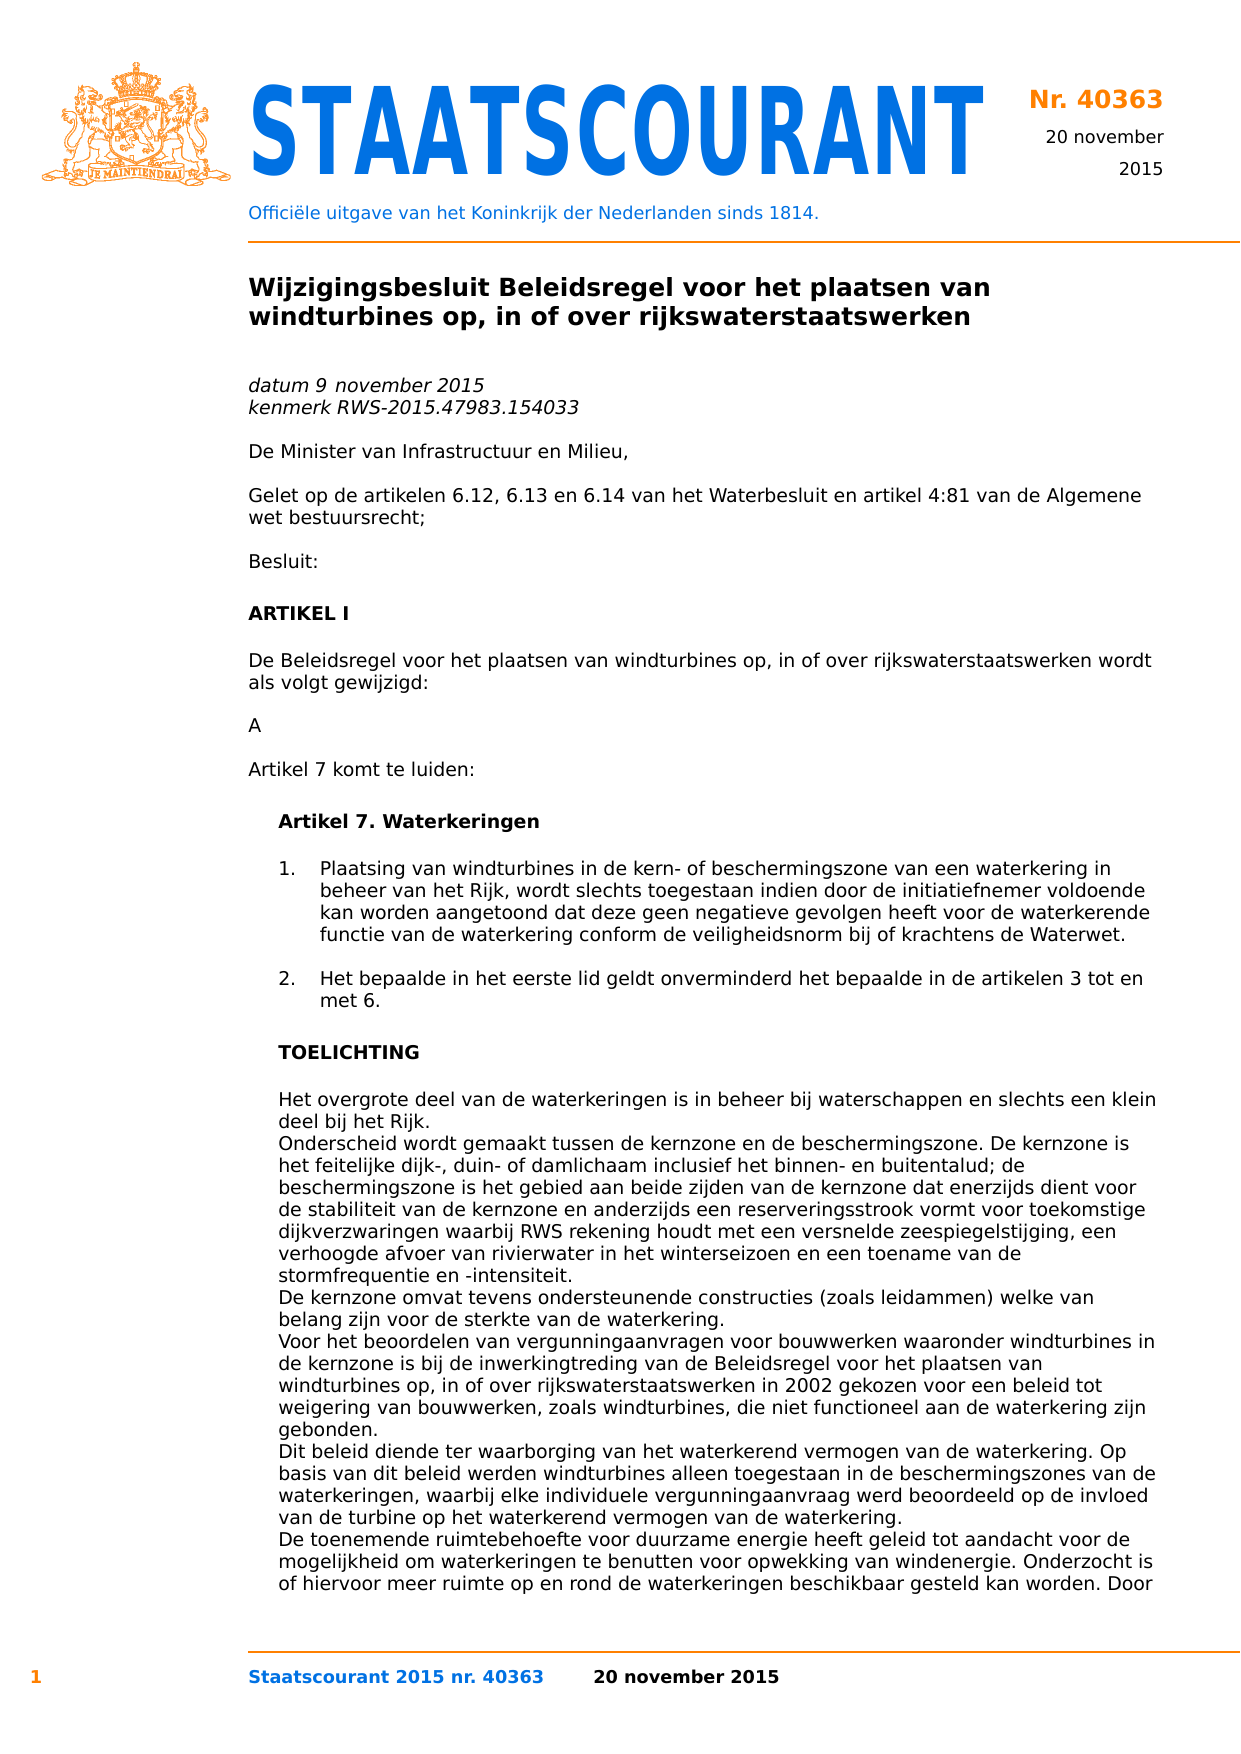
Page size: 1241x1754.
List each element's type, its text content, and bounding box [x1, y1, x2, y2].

subtitle ARTIKEL I [248, 603, 1163, 624]
subtitle Wijzigingsbesluit Beleidsregel voor het plaatsen van windturbines op, in of over rijkswaterstaatswerken [248, 273, 1163, 331]
text Dit beleid diende ter waarborging van het waterkerend vermogen van de waterkering. Op basis van dit beleid werden windturbines alleen toegestaan in de beschermingszones van de waterkeringen, waarbij elke individuele vergunningaanvraag werd beoordeeld op de invloed van de turbine op het waterkerend vermogen van de waterkering. [278, 1441, 1163, 1528]
table_cell Officiële uitgave van het Koninkrijk der Nederlanden sinds 1814. [248, 203, 1240, 241]
text Gelet op de artikelen 6.12, 6.13 en 6.14 van het Waterbesluit en artikel 4:81 van de Algemene wet bestuursrecht; [248, 485, 1163, 529]
table_cell 20 november [998, 121, 1240, 153]
text Onderscheid wordt gemaakt tussen de kernzone en de beschermingszone. De kernzone is het feitelijke dijk-, duin- of damlichaam inclusief het binnen- en buitentalud; de beschermingszone is het gebied aan beide zijden van de kernzone dat enerzijds dient voor de stabiliteit van de kernzone en anderzijds een reserveringsstrook vormt voor toekomstige dijkverzwaringen waarbij RWS rekening houdt met een versnelde zeespiegelstijging, een verhoogde afvoer van rivierwater in het winterseizoen en een toename van de stormfrequentie en -intensiteit. [278, 1133, 1163, 1287]
text Artikel 7 komt te luiden: [248, 759, 1163, 781]
text kenmerk RWS-2015.47983.154033 [248, 397, 1163, 419]
text Voor het beoordelen van vergunningaanvragen voor bouwwerken waaronder windturbines in de kernzone is bij de inwerkingtreding van de Beleidsregel voor het plaatsen van windturbines op, in of over rijkswaterstaatswerken in 2002 gekozen voor een beleid tot weigering van bouwwerken, zoals windturbines, die niet functioneel aan de waterkering zijn gebonden. [278, 1331, 1163, 1441]
text Het overgrote deel van de waterkeringen is in beheer bij waterschappen en slechts een klein deel bij het Rijk. [278, 1089, 1163, 1133]
text Besluit: [248, 551, 1163, 573]
table_header Nr. 40363 [998, 62, 1240, 121]
text 1. Plaatsing van windturbines in de kern- of beschermingszone van een waterkering in beheer van het Rijk, wordt slechts toegestaan indien door de initiatiefnemer voldoende kan worden aangetoond dat deze geen negatieve gevolgen heeft voor de waterkerende functie van de waterkering conform de veiligheidsnorm bij of krachtens de Waterwet. [278, 858, 1163, 946]
subtitle TOELICHTING [278, 1042, 1163, 1064]
text datum 9 november 2015 [248, 375, 1163, 397]
text De kernzone omvat tevens ondersteunende constructies (zoals leidammen) welke van belang zijn voor de sterkte van de waterkering. [278, 1287, 1163, 1331]
text 2. Het bepaalde in het eerste lid geldt onverminderd het bepaalde in de artikelen 3 tot en met 6. [278, 968, 1163, 1012]
text De Minister van Infrastructuur en Milieu, [248, 441, 1163, 463]
picture [41, 62, 231, 186]
text A [248, 715, 1163, 737]
text De toenemende ruimtebehoefte voor duurzame energie heeft geleid tot aandacht voor de mogelijkheid om waterkeringen te benutten voor opwekking van windenergie. Onderzocht is of hiervoor meer ruimte op en rond de waterkeringen beschikbaar gesteld kan worden. Door [278, 1528, 1163, 1594]
table_header [25, 62, 248, 241]
subtitle Artikel 7. Waterkeringen [278, 811, 1163, 833]
table_header STAATSCOURANT [248, 62, 998, 203]
text De Beleidsregel voor het plaatsen van windturbines op, in of over rijkswaterstaatswerken wordt als volgt gewijzigd: [248, 649, 1163, 693]
table_cell 2015 [998, 153, 1240, 203]
